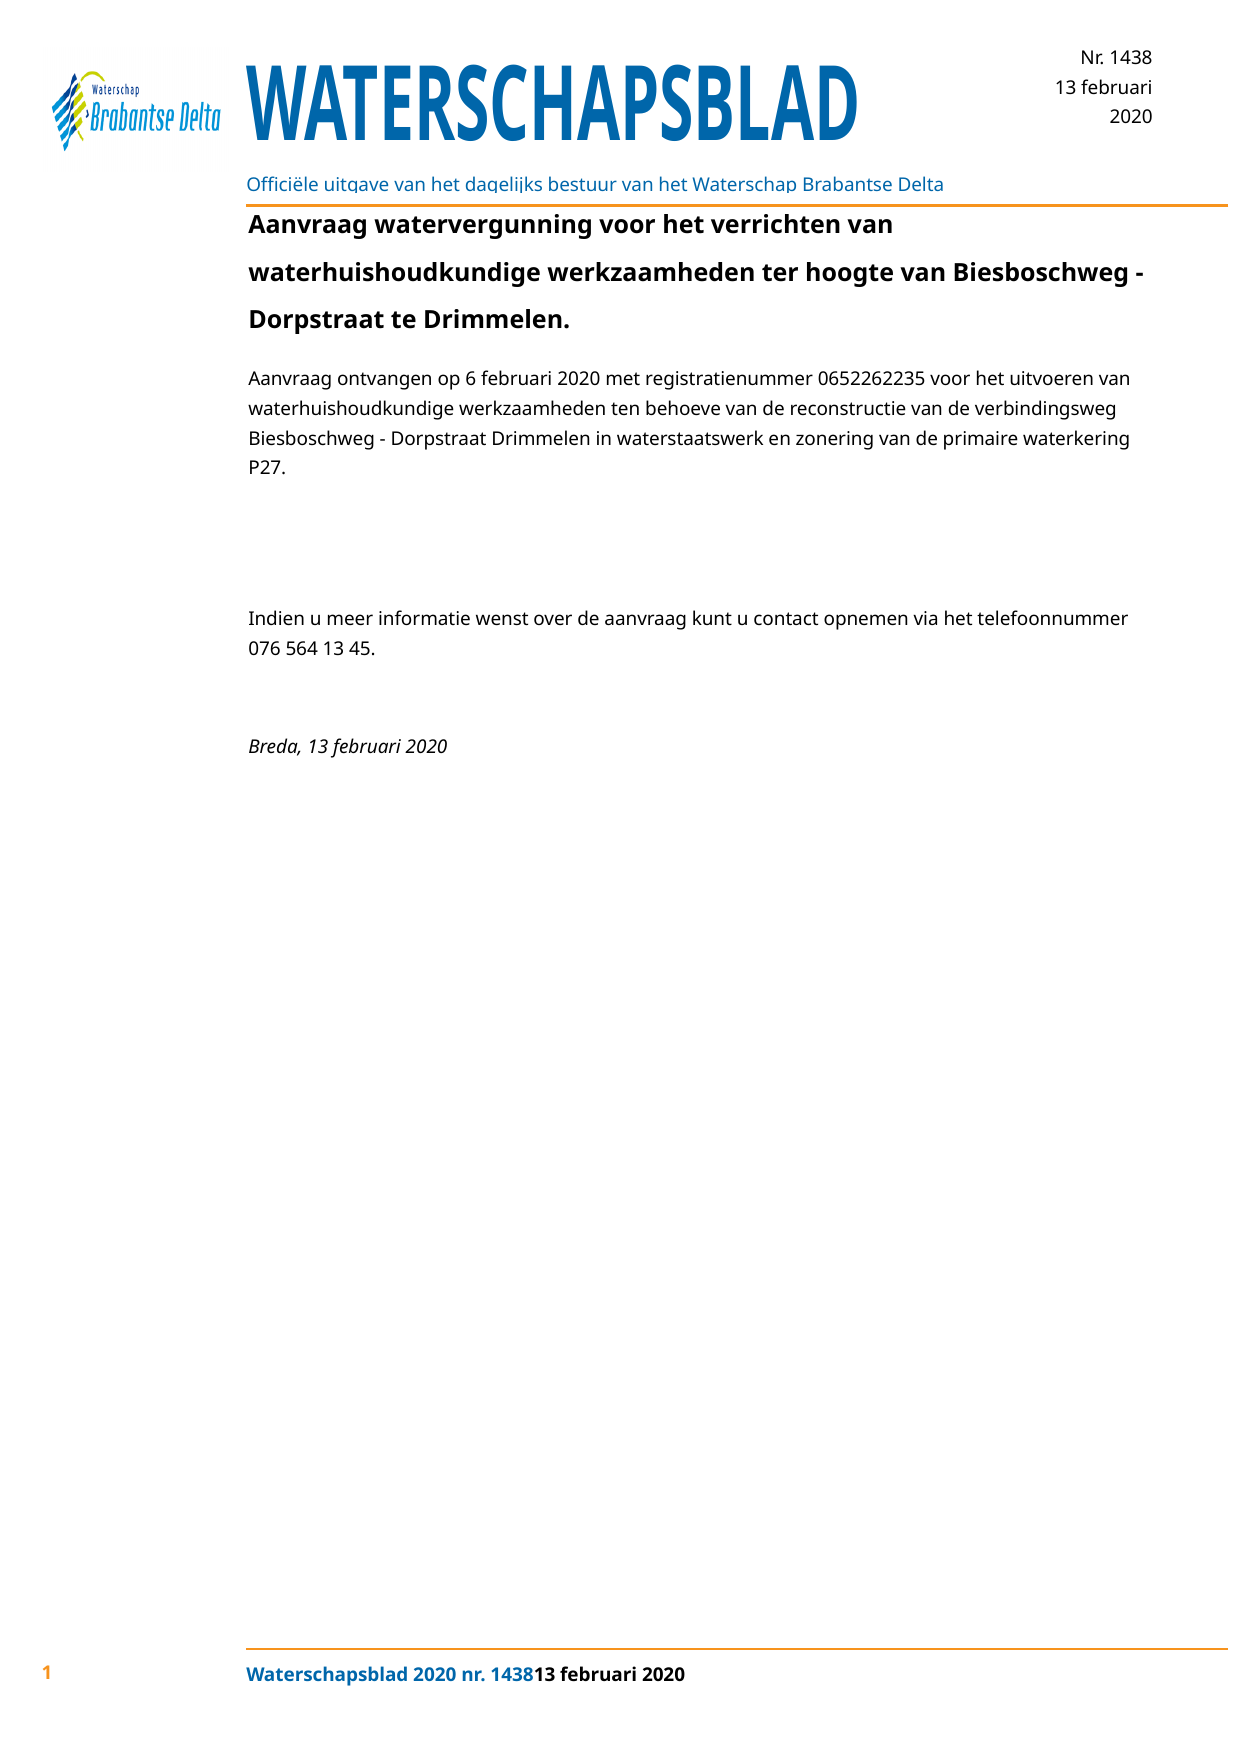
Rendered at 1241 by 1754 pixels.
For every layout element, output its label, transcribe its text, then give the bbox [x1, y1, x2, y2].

text Aanvraag ontvangen op 6 februari 2020 met registratienummer 0652262235 voor het uitvoeren van waterhuishoudkundige werkzaamheden ten behoeve van de reconstructie van de verbindingsweg Biesboschweg - Dorpstraat Drimmelen in waterstaatswerk en zonering van de primaire waterkering P27. [248, 366, 1152, 480]
text Breda, 13 februari 2020 [248, 733, 1152, 759]
text Indien u meer informatie wenst over de aanvraag kunt u contact opnemen via het telefoonnummer 076 564 13 45. [248, 606, 1152, 661]
text Aanvraag watervergunning voor het verrichten van waterhuishoudkundige werkzaamheden ter hoogte van Biesboschweg - Dorpstraat te Drimmelen. [248, 207, 1152, 336]
picture [41, 47, 231, 172]
